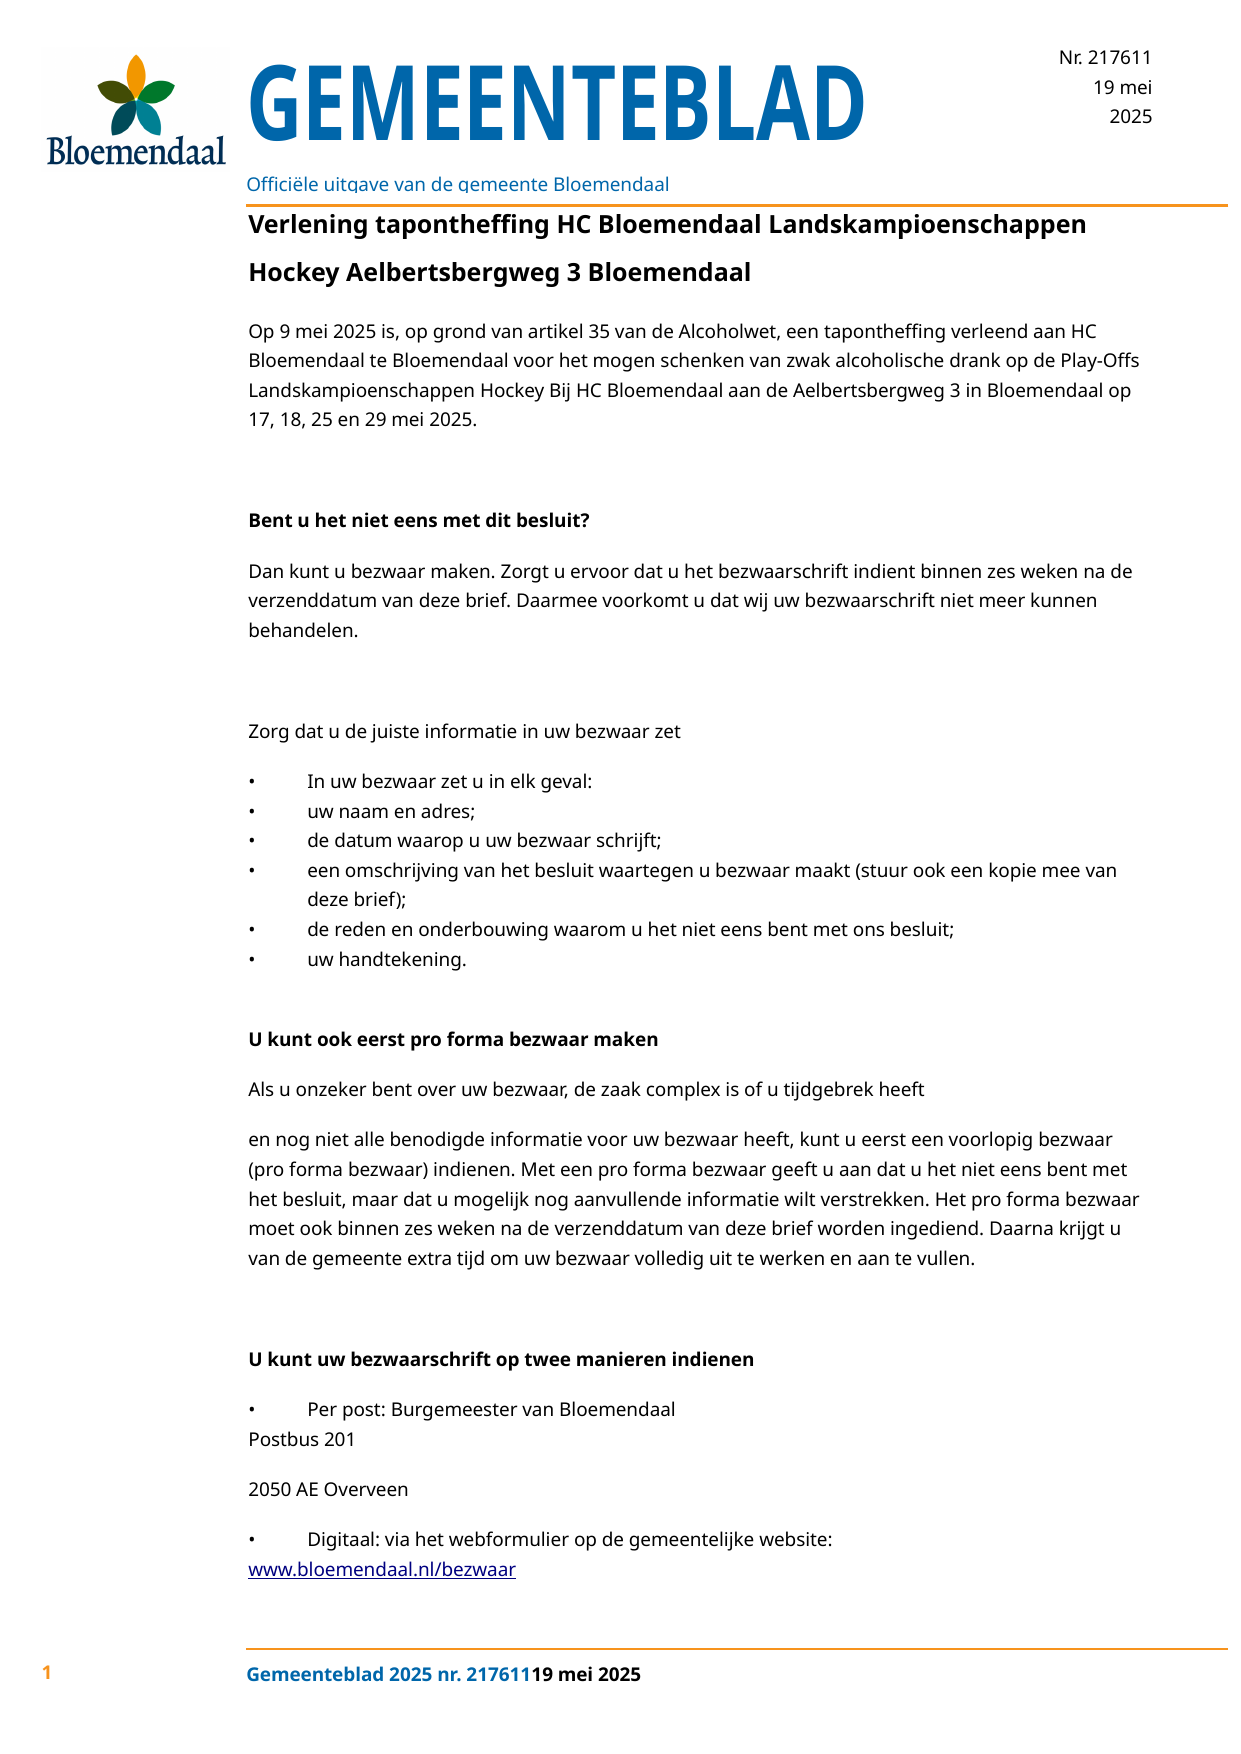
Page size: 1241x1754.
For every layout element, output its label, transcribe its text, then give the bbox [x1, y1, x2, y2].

text www.bloemendaal.nl/bezwaar [248, 1556, 1152, 1582]
list een omschrijving van het besluit waartegen u bezwaar maakt (stuur ook een kopie mee van deze brief); [248, 857, 1152, 912]
picture [41, 47, 231, 172]
list uw handtekening. [248, 946, 1152, 972]
text Op 9 mei 2025 is, op grond van artikel 35 van de Alcoholwet, een tapontheffing verleend aan HC Bloemendaal te Bloemendaal voor het mogen schenken van zwak alcoholische drank op de Play-Offs Landskampioenschappen Hockey Bij HC Bloemendaal aan de Aelbertsbergweg 3 in Bloemendaal op 17, 18, 25 en 29 mei 2025. [248, 318, 1152, 432]
list In uw bezwaar zet u in elk geval: [248, 768, 1152, 794]
text U kunt uw bezwaarschrift op twee manieren indienen [248, 1346, 1152, 1372]
list uw naam en adres; [248, 798, 1152, 824]
text Dan kunt u bezwaar maken. Zorgt u ervoor dat u het bezwaarschrift indient binnen zes weken na de verzenddatum van deze brief. Daarmee voorkomt u dat wij uw bezwaarschrift niet meer kunnen behandelen. [248, 558, 1152, 643]
text en nog niet alle benodigde informatie voor uw bezwaar heeft, kunt u eerst een voorlopig bezwaar (pro forma bezwaar) indienen. Met een pro forma bezwaar geeft u aan dat u het niet eens bent met het besluit, maar dat u mogelijk nog aanvullende informatie wilt verstrekken. Het pro forma bezwaar moet ook binnen zes weken na de verzenddatum van deze brief worden ingediend. Daarna krijgt u van de gemeente extra tijd om uw bezwaar volledig uit te werken en aan te vullen. [248, 1127, 1152, 1271]
list de reden en onderbouwing waarom u het niet eens bent met ons besluit; [248, 916, 1152, 942]
list de datum waarop u uw bezwaar schrijft; [248, 827, 1152, 853]
text Zorg dat u de juiste informatie in uw bezwaar zet [248, 718, 1152, 744]
list Per post: Burgemeester van Bloemendaal [248, 1396, 1152, 1422]
text 2050 AE Overveen [248, 1476, 1152, 1502]
text Postbus 201 [248, 1426, 1152, 1452]
text Bent u het niet eens met dit besluit? [248, 507, 1152, 533]
list Digitaal: via het webformulier op de gemeentelijke website: [248, 1527, 1152, 1552]
text U kunt ook eerst pro forma bezwaar maken [248, 1026, 1152, 1052]
text Verlening tapontheffing HC Bloemendaal Landskampioenschappen Hockey Aelbertsbergweg 3 Bloemendaal [248, 207, 1152, 288]
text Als u onzeker bent over uw bezwaar, de zaak complex is of u tijdgebrek heeft [248, 1076, 1152, 1102]
